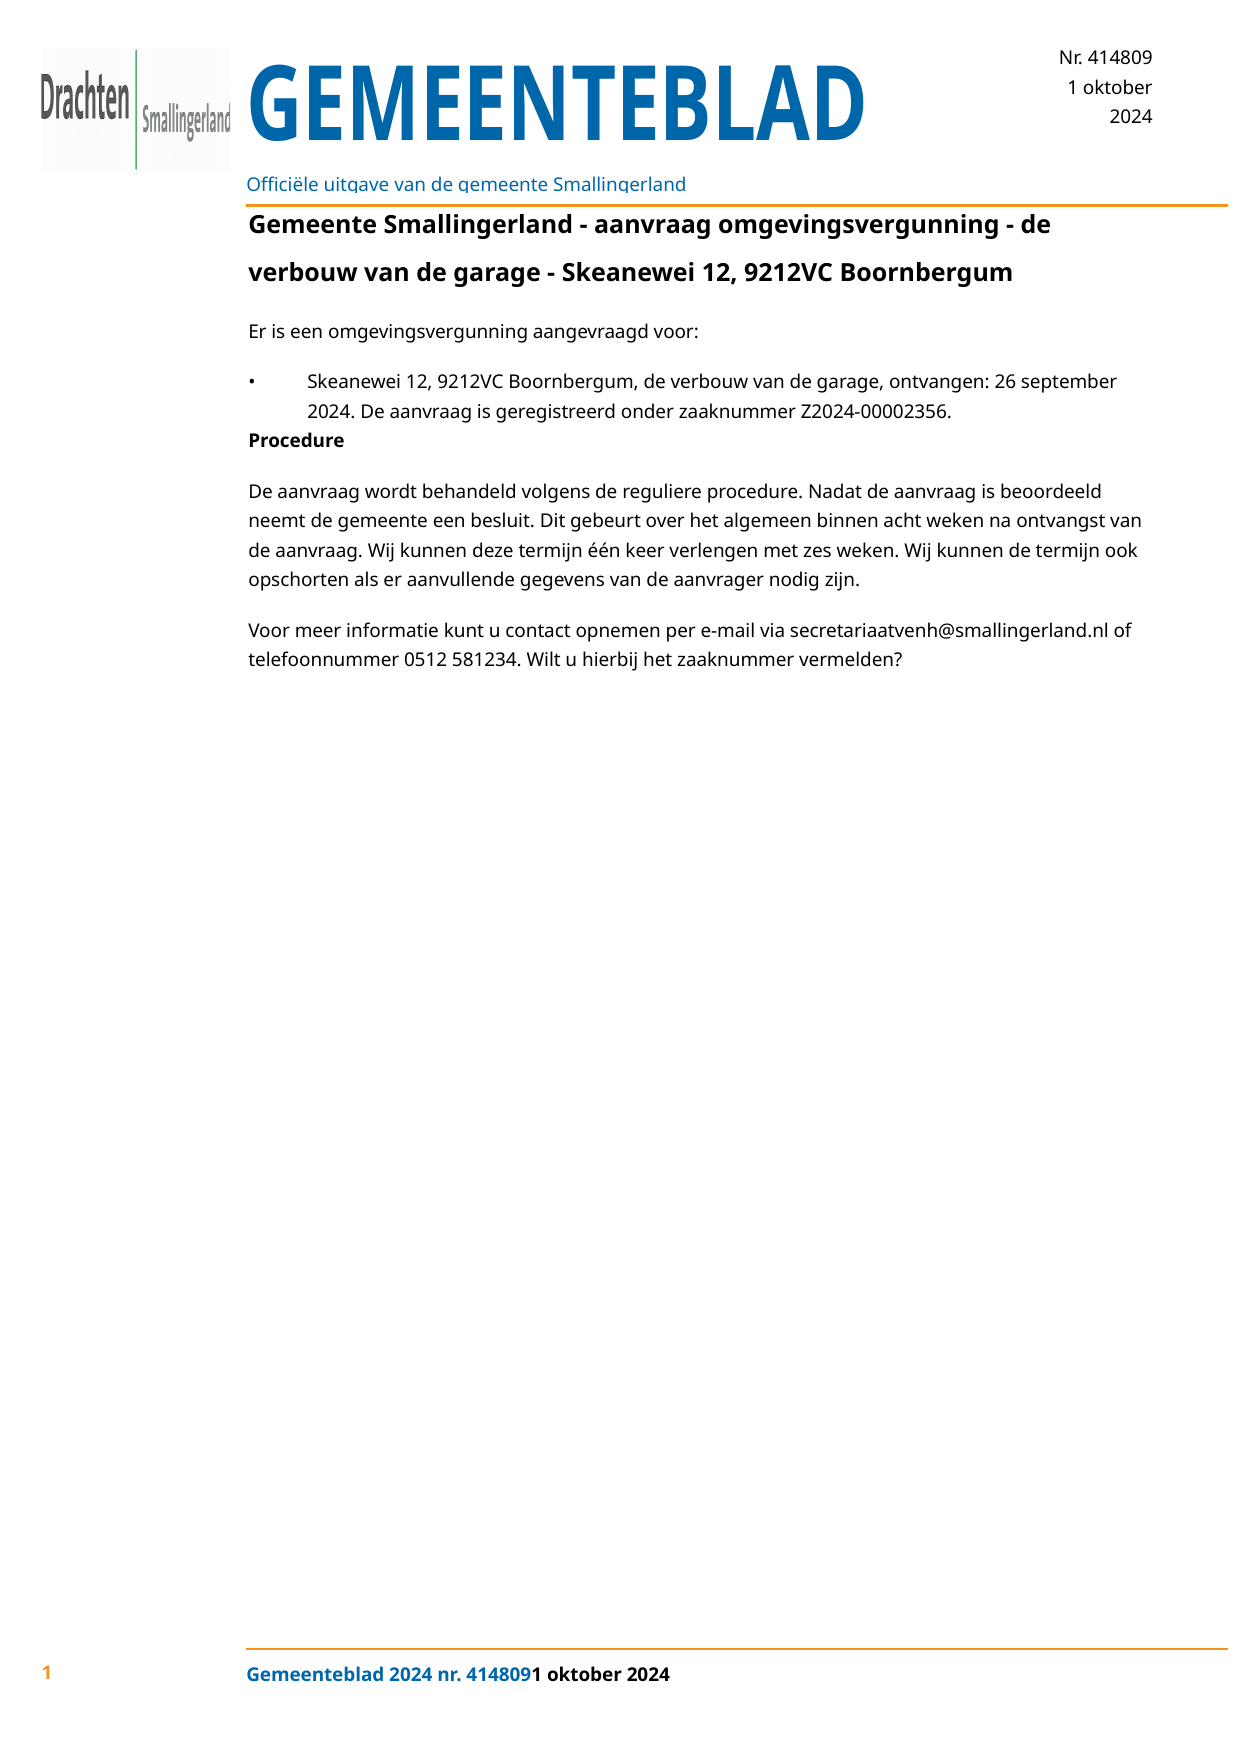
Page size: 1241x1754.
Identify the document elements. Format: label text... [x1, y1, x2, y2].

list Skeanewei 12, 9212VC Boornbergum, de verbouw van de garage, ontvangen: 26 september 2024. De aanvraag is geregistreerd onder zaaknummer Z2024-00002356. [248, 368, 1152, 424]
text Voor meer informatie kunt u contact opnemen per e-mail via secretariaatvenh@smallingerland.nl of telefoonnummer 0512 581234. Wilt u hierbij het zaaknummer vermelden? [248, 617, 1152, 672]
text Procedure [248, 427, 1152, 453]
text De aanvraag wordt behandeld volgens de reguliere procedure. Nadat de aanvraag is beoordeeld neemt de gemeente een besluit. Dit gebeurt over het algemeen binnen acht weken na ontvangst van de aanvraag. Wij kunnen deze termijn één keer verlengen met zes weken. Wij kunnen de termijn ook opschorten als er aanvullende gegevens van de aanvrager nodig zijn. [248, 478, 1152, 592]
text Gemeente Smallingerland - aanvraag omgevingsvergunning - de verbouw van de garage - Skeanewei 12, 9212VC Boornbergum [248, 207, 1152, 288]
picture [41, 47, 231, 172]
text Er is een omgevingsvergunning aangevraagd voor: [248, 318, 1152, 344]
